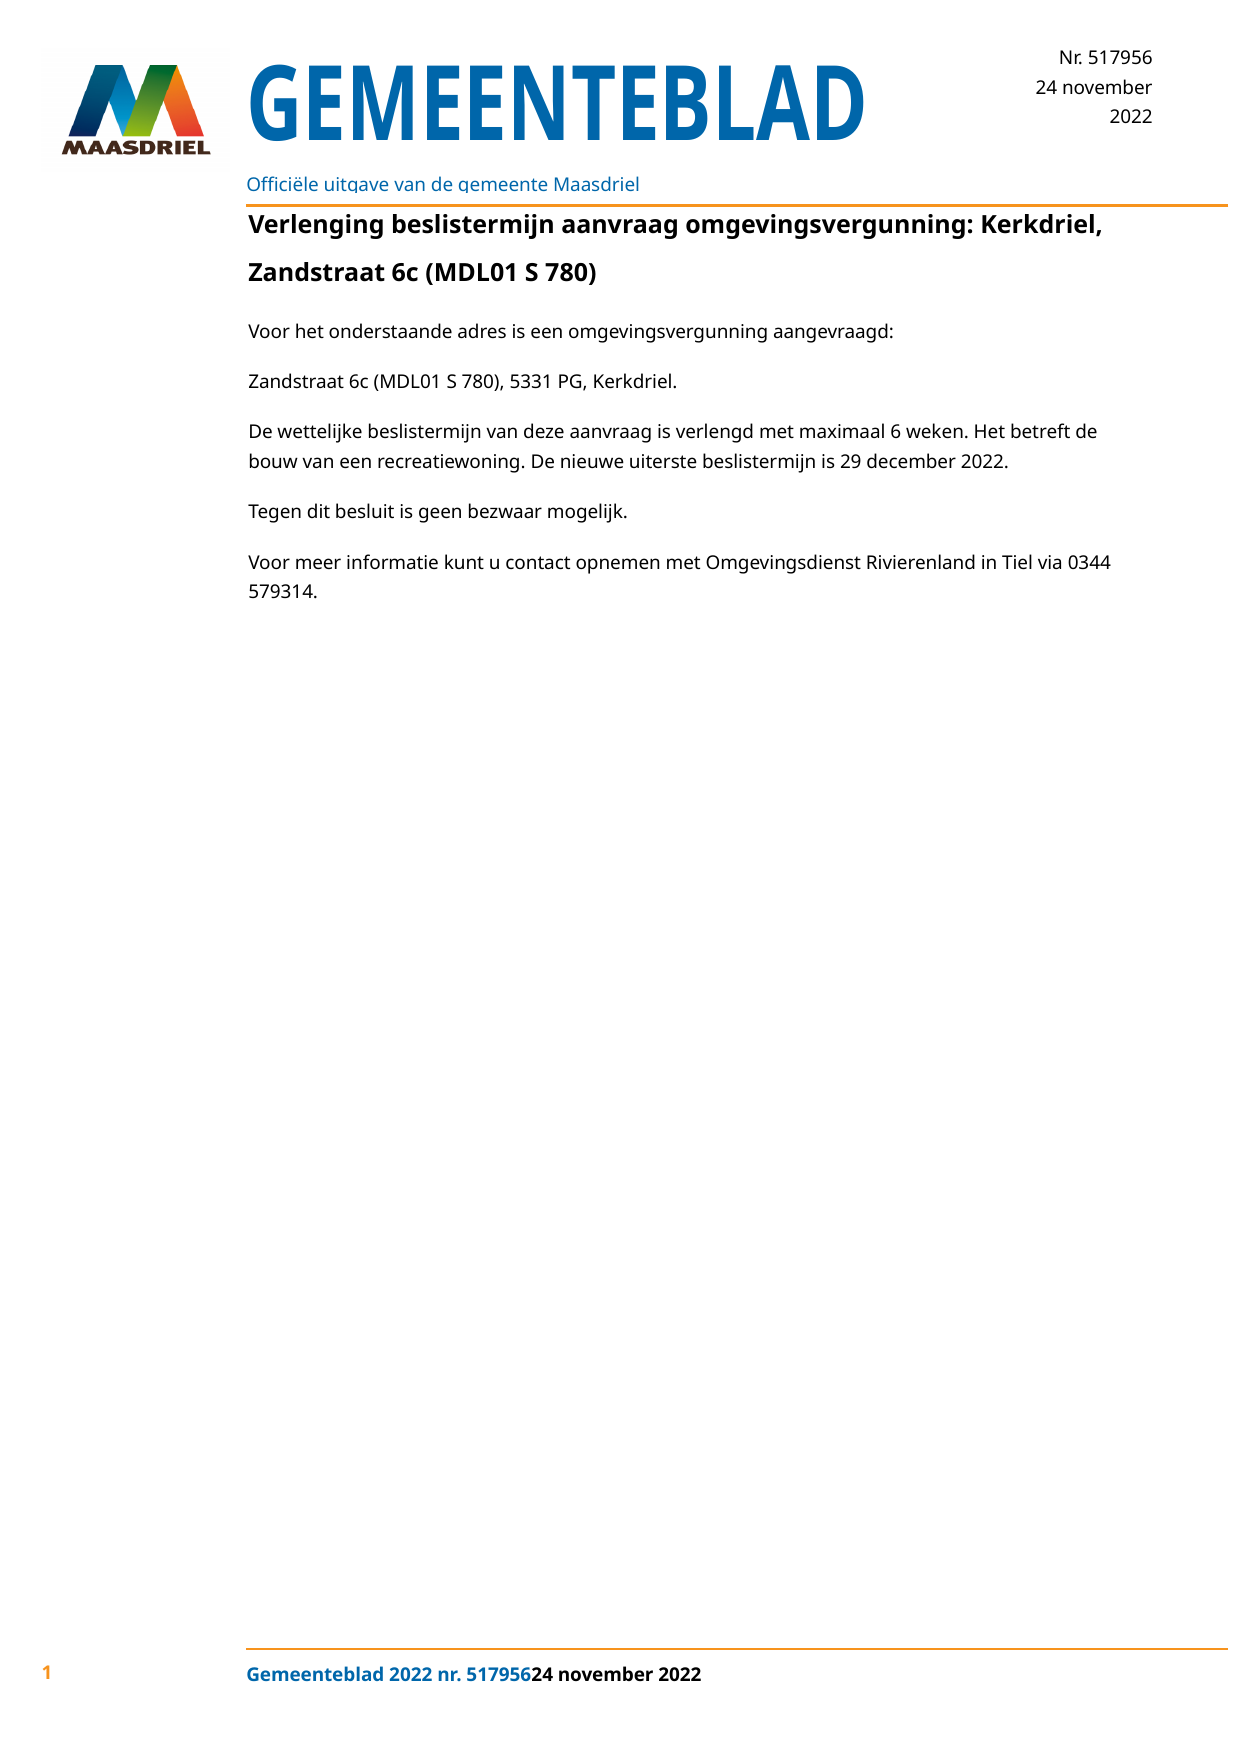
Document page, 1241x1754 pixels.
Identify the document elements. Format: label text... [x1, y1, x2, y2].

text Voor meer informatie kunt u contact opnemen met Omgevingsdienst Rivierenland in Tiel via 0344 579314. [248, 549, 1152, 604]
text De wettelijke beslistermijn van deze aanvraag is verlengd met maximaal 6 weken. Het betreft de bouw van een recreatiewoning. De nieuwe uiterste beslistermijn is 29 december 2022. [248, 419, 1152, 474]
picture [41, 47, 231, 172]
text Voor het onderstaande adres is een omgevingsvergunning aangevraagd: [248, 318, 1152, 344]
text Zandstraat 6c (MDL01 S 780), 5331 PG, Kerkdriel. [248, 368, 1152, 394]
text Verlenging beslistermijn aanvraag omgevingsvergunning: Kerkdriel, Zandstraat 6c (MDL01 S 780) [248, 207, 1152, 288]
text Tegen dit besluit is geen bezwaar mogelijk. [248, 499, 1152, 524]
